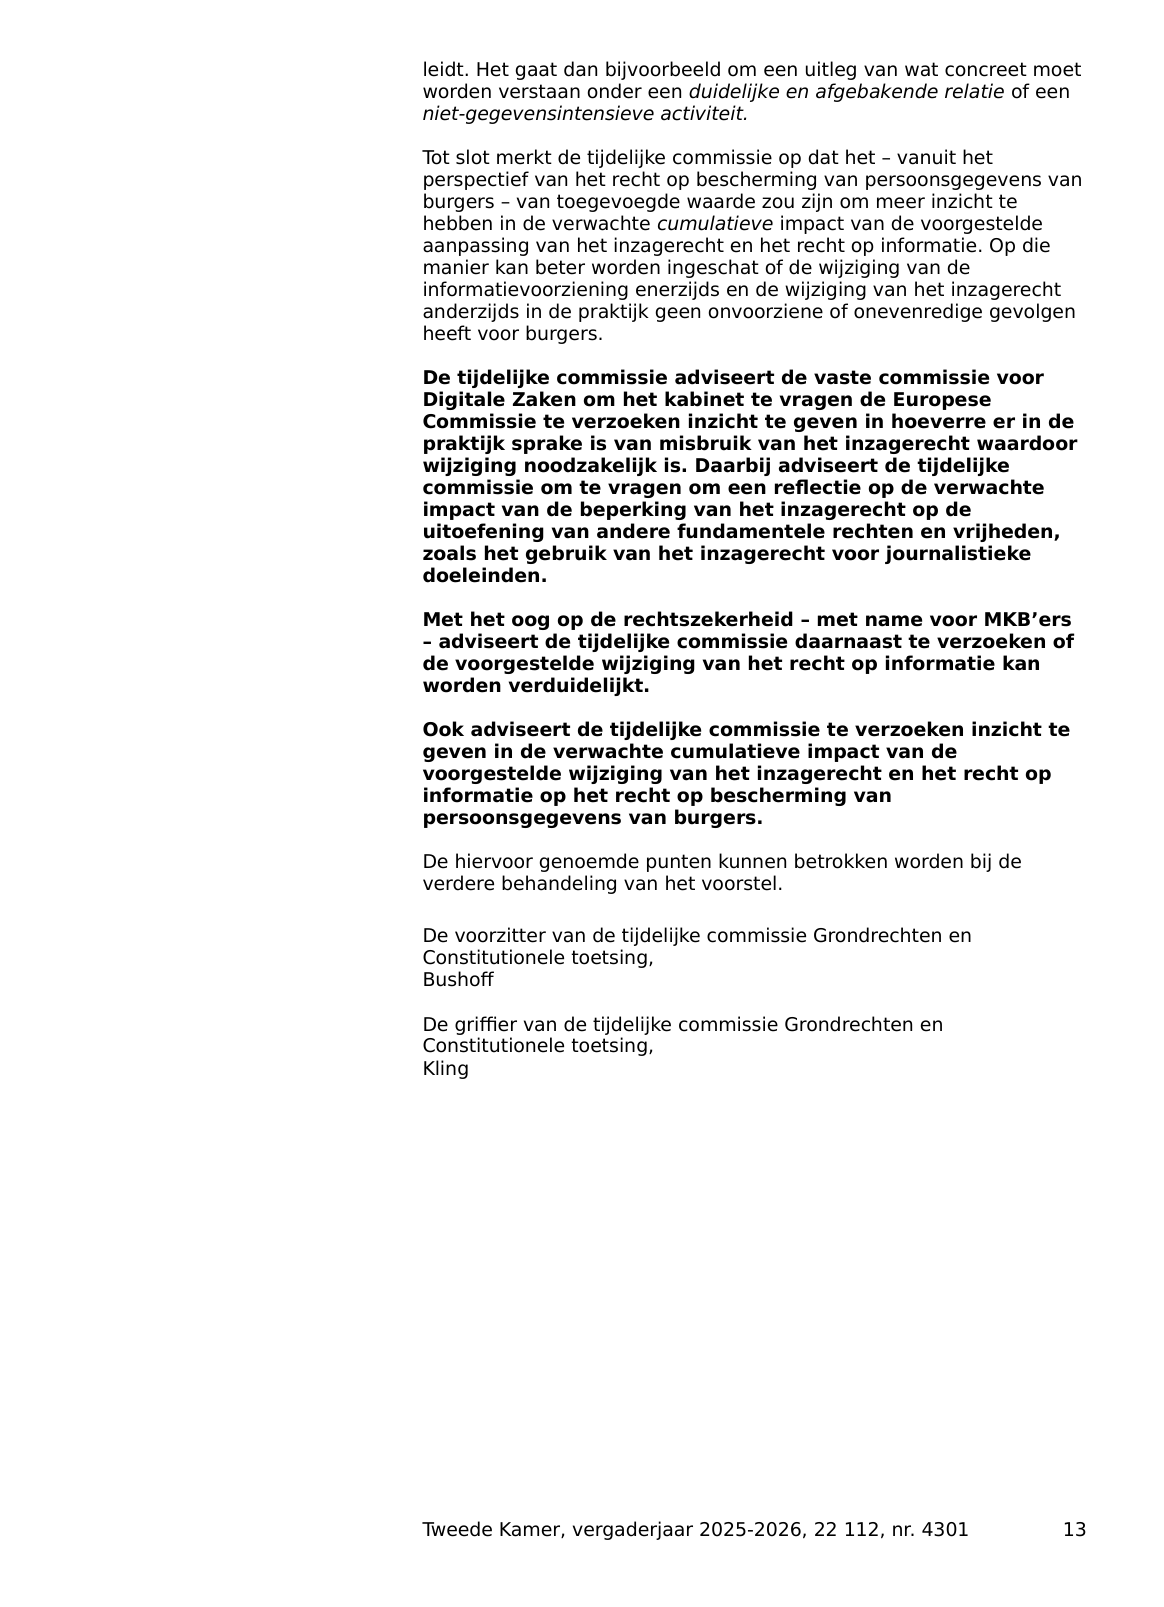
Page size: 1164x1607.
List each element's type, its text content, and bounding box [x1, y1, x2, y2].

text leidt. Het gaat dan bijvoorbeeld om een uitleg van wat concreet moet worden verstaan onder een duidelijke en afgebakende relatie of een niet-gegevensintensieve activiteit. [422, 59, 1087, 125]
text De griffier van de tijdelijke commissie Grondrechten en Constitutionele toetsing, Kling [422, 1013, 1087, 1079]
text De hiervoor genoemde punten kunnen betrokken worden bij de verdere behandeling van het voorstel. [422, 851, 1087, 895]
text Tot slot merkt de tijdelijke commissie op dat het – vanuit het perspectief van het recht op bescherming van persoonsgegevens van burgers – van toegevoegde waarde zou zijn om meer inzicht te hebben in de verwachte cumulatieve impact van de voorgestelde aanpassing van het inzagerecht en het recht op informatie. Op die manier kan beter worden ingeschat of de wijziging van de informatievoorziening enerzijds en de wijziging van het inzagerecht anderzijds in de praktijk geen onvoorziene of onevenredige gevolgen heeft voor burgers. [422, 147, 1087, 345]
text Met het oog op de rechtszekerheid – met name voor MKB’ers – adviseert de tijdelijke commissie daarnaast te verzoeken of de voorgestelde wijziging van het recht op informatie kan worden verduidelijkt. [422, 609, 1087, 697]
text Ook adviseert de tijdelijke commissie te verzoeken inzicht te geven in de verwachte cumulatieve impact van de voorgestelde wijziging van het inzagerecht en het recht op informatie op het recht op bescherming van persoonsgegevens van burgers. [422, 719, 1087, 829]
text De tijdelijke commissie adviseert de vaste commissie voor Digitale Zaken om het kabinet te vragen de Europese Commissie te verzoeken inzicht te geven in hoeverre er in de praktijk sprake is van misbruik van het inzagerecht waardoor wijziging noodzakelijk is. Daarbij adviseert de tijdelijke commissie om te vragen om een reflectie op de verwachte impact van de beperking van het inzagerecht op de uitoefening van andere fundamentele rechten en vrijheden, zoals het gebruik van het inzagerecht voor journalistieke doeleinden. [422, 367, 1087, 587]
text De voorzitter van de tijdelijke commissie Grondrechten en Constitutionele toetsing, Bushoff [422, 925, 1087, 991]
